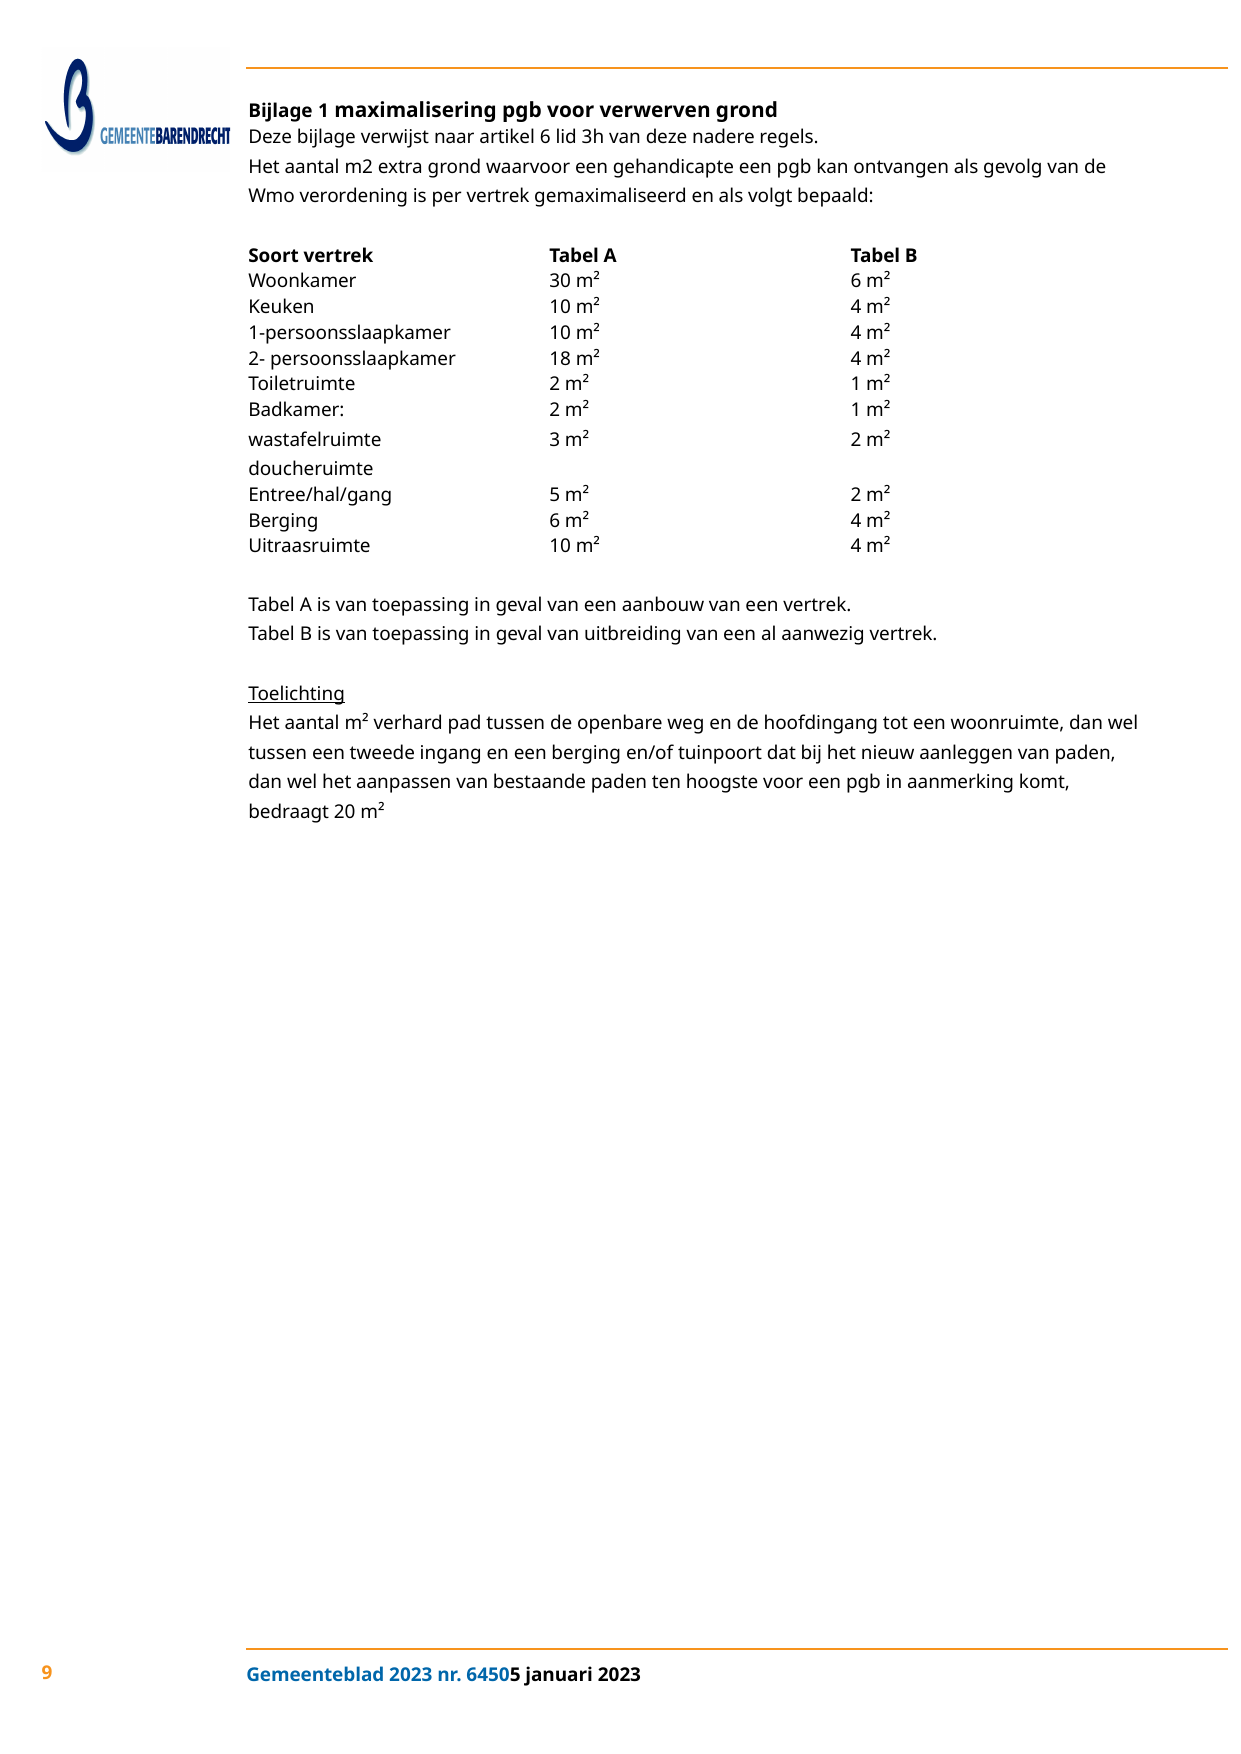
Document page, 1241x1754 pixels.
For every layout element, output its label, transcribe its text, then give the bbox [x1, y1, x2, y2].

table_cell 1-persoonsslaapkamer [248, 319, 549, 345]
table_cell 2 m² 3 m² [549, 396, 850, 481]
table_cell Toiletruimte [248, 370, 549, 396]
table_cell Keuken [248, 293, 549, 319]
table_cell 4 m² [850, 507, 1152, 532]
table_cell Entree/hal/gang [248, 481, 549, 507]
table_cell 10 m² [549, 293, 850, 319]
table_cell 30 m² [549, 268, 850, 293]
table_cell 1 m² 2 m² [850, 396, 1152, 481]
table_cell 2 m² [850, 481, 1152, 507]
text Tabel B is van toepassing in geval van uitbreiding van een al aanwezig vertrek. [248, 621, 1152, 646]
table_cell 4 m² [850, 533, 1152, 558]
table_cell 10 m² [549, 533, 850, 558]
table_cell 18 m² [549, 345, 850, 370]
table_cell 6 m² [549, 507, 850, 532]
table_cell 4 m² [850, 319, 1152, 345]
table_cell 4 m² [850, 345, 1152, 370]
picture [41, 47, 231, 172]
table_cell 6 m² [850, 268, 1152, 293]
table_cell 1 m² [850, 370, 1152, 396]
table_cell 4 m² [850, 293, 1152, 319]
table_cell Berging [248, 507, 549, 532]
table_cell Uitraasruimte [248, 533, 549, 558]
text Het aantal m2 extra grond waarvoor een gehandicapte een pgb kan ontvangen als gevolg van de Wmo verordening is per vertrek gemaximaliseerd en als volgt bepaald: [248, 153, 1152, 208]
table_header Soort vertrek [248, 242, 549, 267]
table_cell Woonkamer [248, 268, 549, 293]
table_cell 2 m² [549, 370, 850, 396]
text Toelichting [248, 680, 1152, 706]
table_cell 2- persoonsslaapkamer [248, 345, 549, 370]
table_header Tabel B [850, 242, 1152, 267]
table_cell Badkamer: wastafelruimte doucheruimte [248, 396, 549, 481]
table_cell 5 m² [549, 481, 850, 507]
text Bijlage 1 maximalisering pgb voor verwerven grond [248, 95, 1152, 123]
text Tabel A is van toepassing in geval van een aanbouw van een vertrek. [248, 591, 1152, 617]
table_header Tabel A [549, 242, 850, 267]
table_cell 10 m² [549, 319, 850, 345]
text Het aantal m² verhard pad tussen de openbare weg en de hoofdingang tot een woonruimte, dan wel tussen een tweede ingang en een berging en/of tuinpoort dat bij het nieuw aanleggen van paden, dan wel het aanpassen van bestaande paden ten hoogste voor een pgb in aanmerking komt, bedraagt 20 m² [248, 709, 1152, 824]
text Deze bijlage verwijst naar artikel 6 lid 3h van deze nadere regels. [248, 123, 1152, 149]
